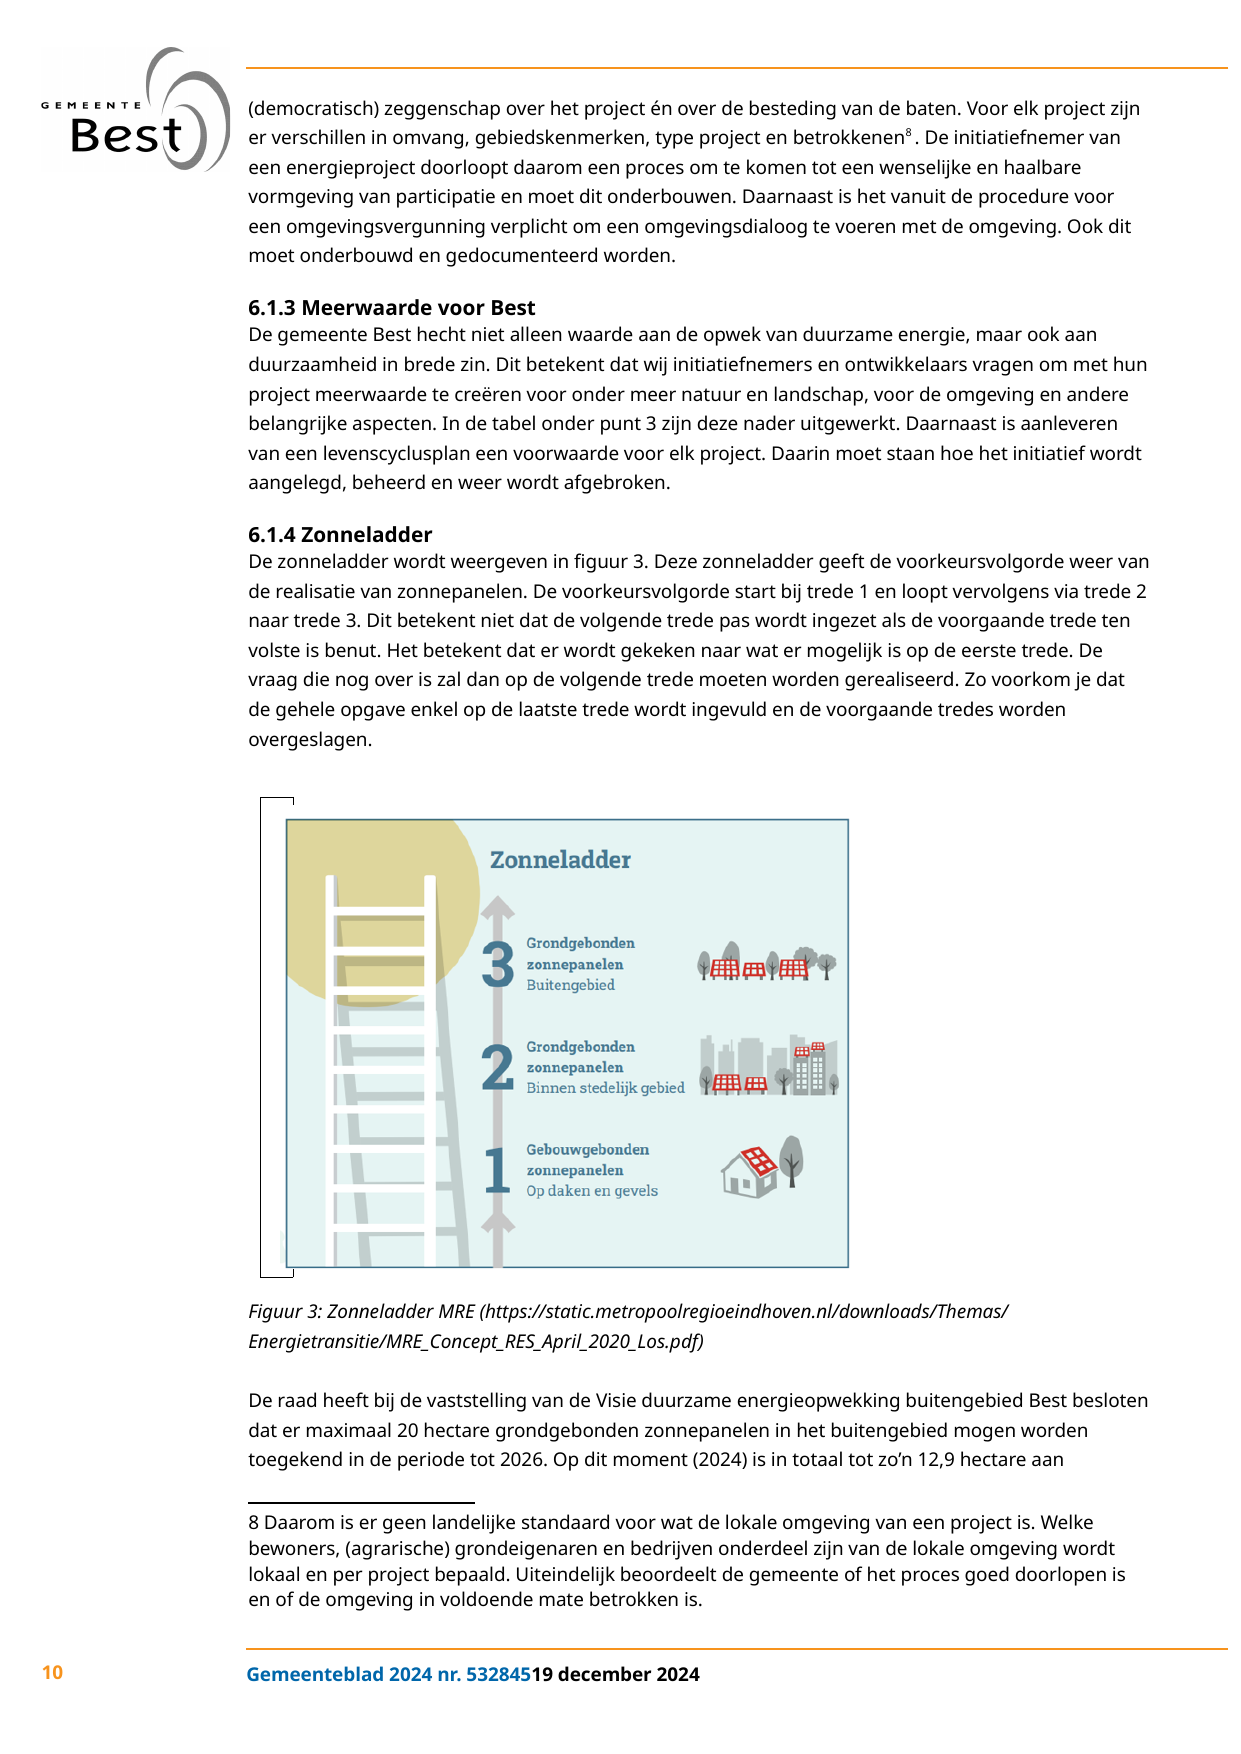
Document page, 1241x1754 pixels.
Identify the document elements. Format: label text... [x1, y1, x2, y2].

text De gemeente Best hecht niet alleen waarde aan de opwek van duurzame energie, maar ook aan duurzaamheid in brede zin. Dit betekent dat wij initiatiefnemers en ontwikkelaars vragen om met hun project meerwaarde te creëren voor onder meer natuur en landschap, voor de omgeving en andere belangrijke aspecten. In de tabel onder punt 3 zijn deze nader uitgewerkt. Daarnaast is aanleveren van een levenscyclusplan een voorwaarde voor elk project. Daarin moet staan hoe het initiatief wordt aangelegd, beheerd en weer wordt afgebroken. [248, 322, 1152, 495]
text De zonneladder wordt weergeven in figuur 3. Deze zonneladder geeft de voorkeursvolgorde weer van de realisatie van zonnepanelen. De voorkeursvolgorde start bij trede 1 en loopt vervolgens via trede 2 naar trede 3. Dit betekent niet dat de volgende trede pas wordt ingezet als de voorgaande trede ten volste is benut. Het betekent dat er wordt gekeken naar wat er mogelijk is op de eerste trede. De vraag die nog over is zal dan op de volgende trede moeten worden gerealiseerd. Zo voorkom je dat de gehele opgave enkel op de laatste trede wordt ingevuld en de voorgaande tredes worden overgeslagen. [248, 548, 1152, 752]
text 6.1.3 Meerwaarde voor Best [248, 293, 1152, 322]
picture [41, 47, 231, 172]
text 6.1.4 Zonneladder [248, 520, 1152, 548]
picture [268, 805, 860, 1269]
text (democratisch) zeggenschap over het project én over de besteding van de baten. Voor elk project zijn er verschillen in omvang, gebiedskenmerken, type project en betrokkenen. De initiatiefnemer van een energieproject doorloopt daarom een proces om te komen tot een wenselijke en haalbare vormgeving van participatie en moet dit onderbouwen. Daarnaast is het vanuit de procedure voor een omgevingsvergunning verplicht om een omgevingsdialoog te voeren met de omgeving. Ook dit moet onderbouwd en gedocumenteerd worden. [248, 95, 1152, 268]
text Figuur 3: Zonneladder MRE (https://static.metropoolregioeindhoven.nl/downloads/Themas/ [248, 1298, 1152, 1324]
text Daarom is er geen landelijke standaard voor wat de lokale omgeving van een project is. Welke bewoners, (agrarische) grondeigenaren en bedrijven onderdeel zijn van de lokale omgeving wordt lokaal en per project bepaald. Uiteindelijk beoordeelt de gemeente of het proces goed doorlopen is en of de omgeving in voldoende mate betrokken is. [248, 1509, 1152, 1612]
text Energietransitie/MRE_Concept_RES_April_2020_Los.pdf) [248, 1328, 1152, 1354]
text De raad heeft bij de vaststelling van de Visie duurzame energieopwekking buitengebied Best besloten dat er maximaal 20 hectare grondgebonden zonnepanelen in het buitengebied mogen worden toegekend in de periode tot 2026. Op dit moment (2024) is in totaal tot zo’n 12,9 hectare aan [248, 1387, 1152, 1472]
